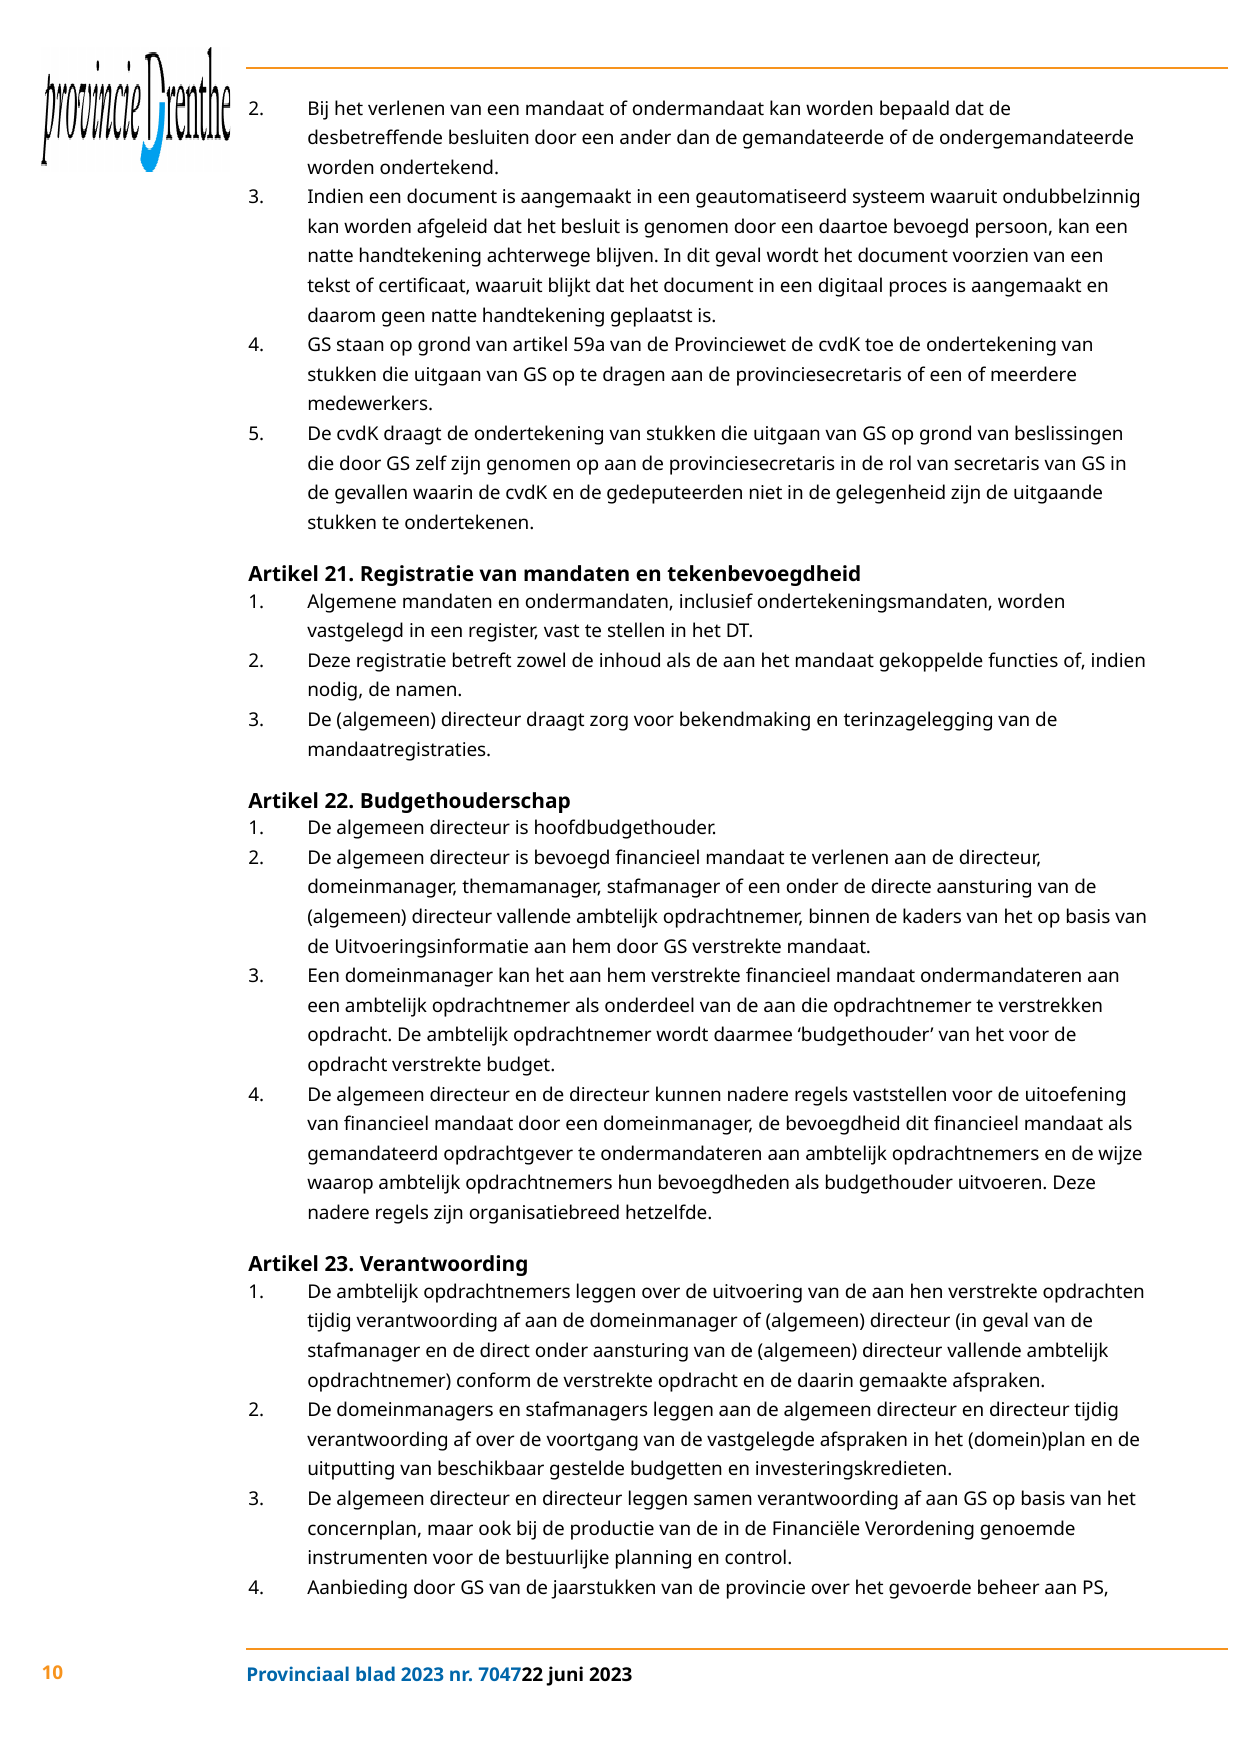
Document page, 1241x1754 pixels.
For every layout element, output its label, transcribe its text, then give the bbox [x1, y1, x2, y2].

list Een domeinmanager kan het aan hem verstrekte financieel mandaat ondermandateren aan een ambtelijk opdrachtnemer als onderdeel van de aan die opdrachtnemer te verstrekken opdracht. De ambtelijk opdrachtnemer wordt daarmee ‘budgethouder’ van het voor de opdracht verstrekte budget. [248, 962, 1152, 1077]
list Aanbieding door GS van de jaarstukken van de provincie over het gevoerde beheer aan PS, [248, 1574, 1152, 1599]
list Algemene mandaten en ondermandaten, inclusief ondertekeningsmandaten, worden vastgelegd in een register, vast te stellen in het DT. [248, 588, 1152, 643]
text Artikel 22. Budgethouderschap [248, 786, 1152, 814]
list De domeinmanagers en stafmanagers leggen aan de algemeen directeur en directeur tijdig verantwoording af over de voortgang van de vastgelegde afspraken in het (domein)plan en de uitputting van beschikbaar gestelde budgetten en investeringskredieten. [248, 1396, 1152, 1481]
list Bij het verlenen van een mandaat of ondermandaat kan worden bepaald dat de desbetreffende besluiten door een ander dan de gemandateerde of de ondergemandateerde worden ondertekend. [248, 95, 1152, 180]
list De ambtelijk opdrachtnemers leggen over de uitvoering van de aan hen verstrekte opdrachten tijdig verantwoording af aan de domeinmanager of (algemeen) directeur (in geval van de stafmanager en de direct onder aansturing van de (algemeen) directeur vallende ambtelijk opdrachtnemer) conform de verstrekte opdracht en de daarin gemaakte afspraken. [248, 1278, 1152, 1392]
list De algemeen directeur is hoofdbudgethouder. [248, 814, 1152, 840]
list De algemeen directeur is bevoegd financieel mandaat te verlenen aan de directeur, domeinmanager, themamanager, stafmanager of een onder de directe aansturing van de (algemeen) directeur vallende ambtelijk opdrachtnemer, binnen de kaders van het op basis van de Uitvoeringsinformatie aan hem door GS verstrekte mandaat. [248, 844, 1152, 959]
text Artikel 21. Registratie van mandaten en tekenbevoegdheid [248, 559, 1152, 588]
list De algemeen directeur en de directeur kunnen nadere regels vaststellen voor de uitoefening van financieel mandaat door een domeinmanager, de bevoegdheid dit financieel mandaat als gemandateerd opdrachtgever te ondermandateren aan ambtelijk opdrachtnemers en de wijze waarop ambtelijk opdrachtnemers hun bevoegdheden als budgethouder uitvoeren. Deze nadere regels zijn organisatiebreed hetzelfde. [248, 1081, 1152, 1225]
list GS staan op grond van artikel 59a van de Provinciewet de cvdK toe de ondertekening van stukken die uitgaan van GS op te dragen aan de provinciesecretaris of een of meerdere medewerkers. [248, 331, 1152, 416]
list De algemeen directeur en directeur leggen samen verantwoording af aan GS op basis van het concernplan, maar ook bij de productie van de in de Financiële Verordening genoemde instrumenten voor de bestuurlijke planning en control. [248, 1485, 1152, 1570]
list Indien een document is aangemaakt in een geautomatiseerd systeem waaruit ondubbelzinnig kan worden afgeleid dat het besluit is genomen door een daartoe bevoegd persoon, kan een natte handtekening achterwege blijven. In dit geval wordt het document voorzien van een tekst of certificaat, waaruit blijkt dat het document in een digitaal proces is aangemaakt en daarom geen natte handtekening geplaatst is. [248, 183, 1152, 328]
text Artikel 23. Verantwoording [248, 1249, 1152, 1278]
list Deze registratie betreft zowel de inhoud als de aan het mandaat gekoppelde functies of, indien nodig, de namen. [248, 647, 1152, 702]
list De cvdK draagt de ondertekening van stukken die uitgaan van GS op grond van beslissingen die door GS zelf zijn genomen op aan de provinciesecretaris in de rol van secretaris van GS in de gevallen waarin de cvdK en de gedeputeerden niet in de gelegenheid zijn de uitgaande stukken te ondertekenen. [248, 420, 1152, 535]
picture [41, 47, 231, 172]
list De (algemeen) directeur draagt zorg voor bekendmaking en terinzagelegging van de mandaatregistraties. [248, 706, 1152, 761]
